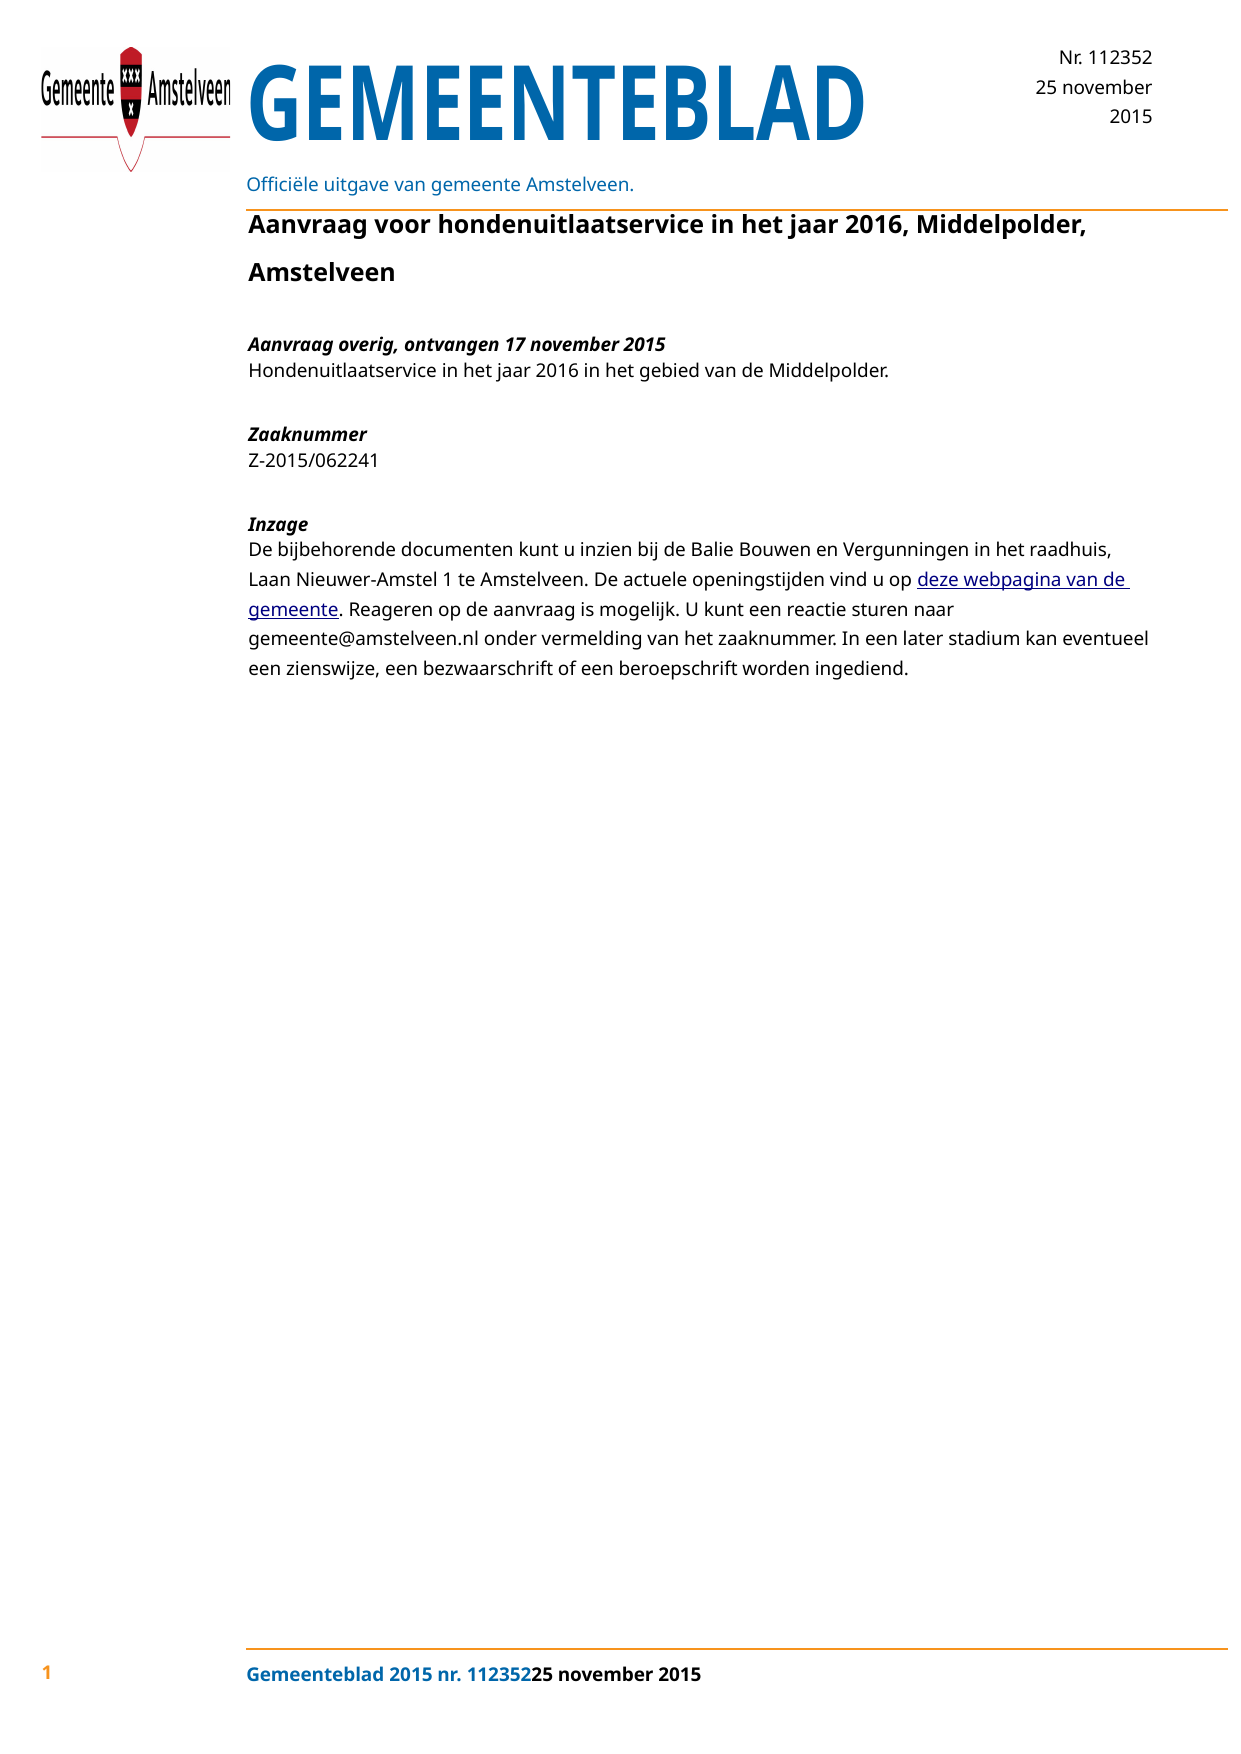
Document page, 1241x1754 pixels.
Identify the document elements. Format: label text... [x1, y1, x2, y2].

picture [41, 47, 231, 172]
text Z-2015/062241 [248, 447, 1152, 473]
text Zaaknummer [248, 421, 1152, 447]
text De bijbehorende documenten kunt u inzien bij de Balie Bouwen en Vergunningen in het raadhuis, Laan Nieuwer-Amstel 1 te Amstelveen. De actuele openingstijden vind u op deze webpagina van de gemeente. Reageren op de aanvraag is mogelijk. U kunt een reactie sturen naar gemeente@amstelveen.nl onder vermelding van het zaaknummer. In een later stadium kan eventueel een zienswijze, een bezwaarschrift of een beroepschrift worden ingediend. [248, 537, 1152, 681]
text Aanvraag voor hondenuitlaatservice in het jaar 2016, Middelpolder, Amstelveen [248, 211, 1152, 288]
text Hondenuitlaatservice in het jaar 2016 in het gebied van de Middelpolder. [248, 357, 1152, 383]
text Aanvraag overig, ontvangen 17 november 2015 [248, 331, 1152, 357]
text Inzage [248, 511, 1152, 537]
